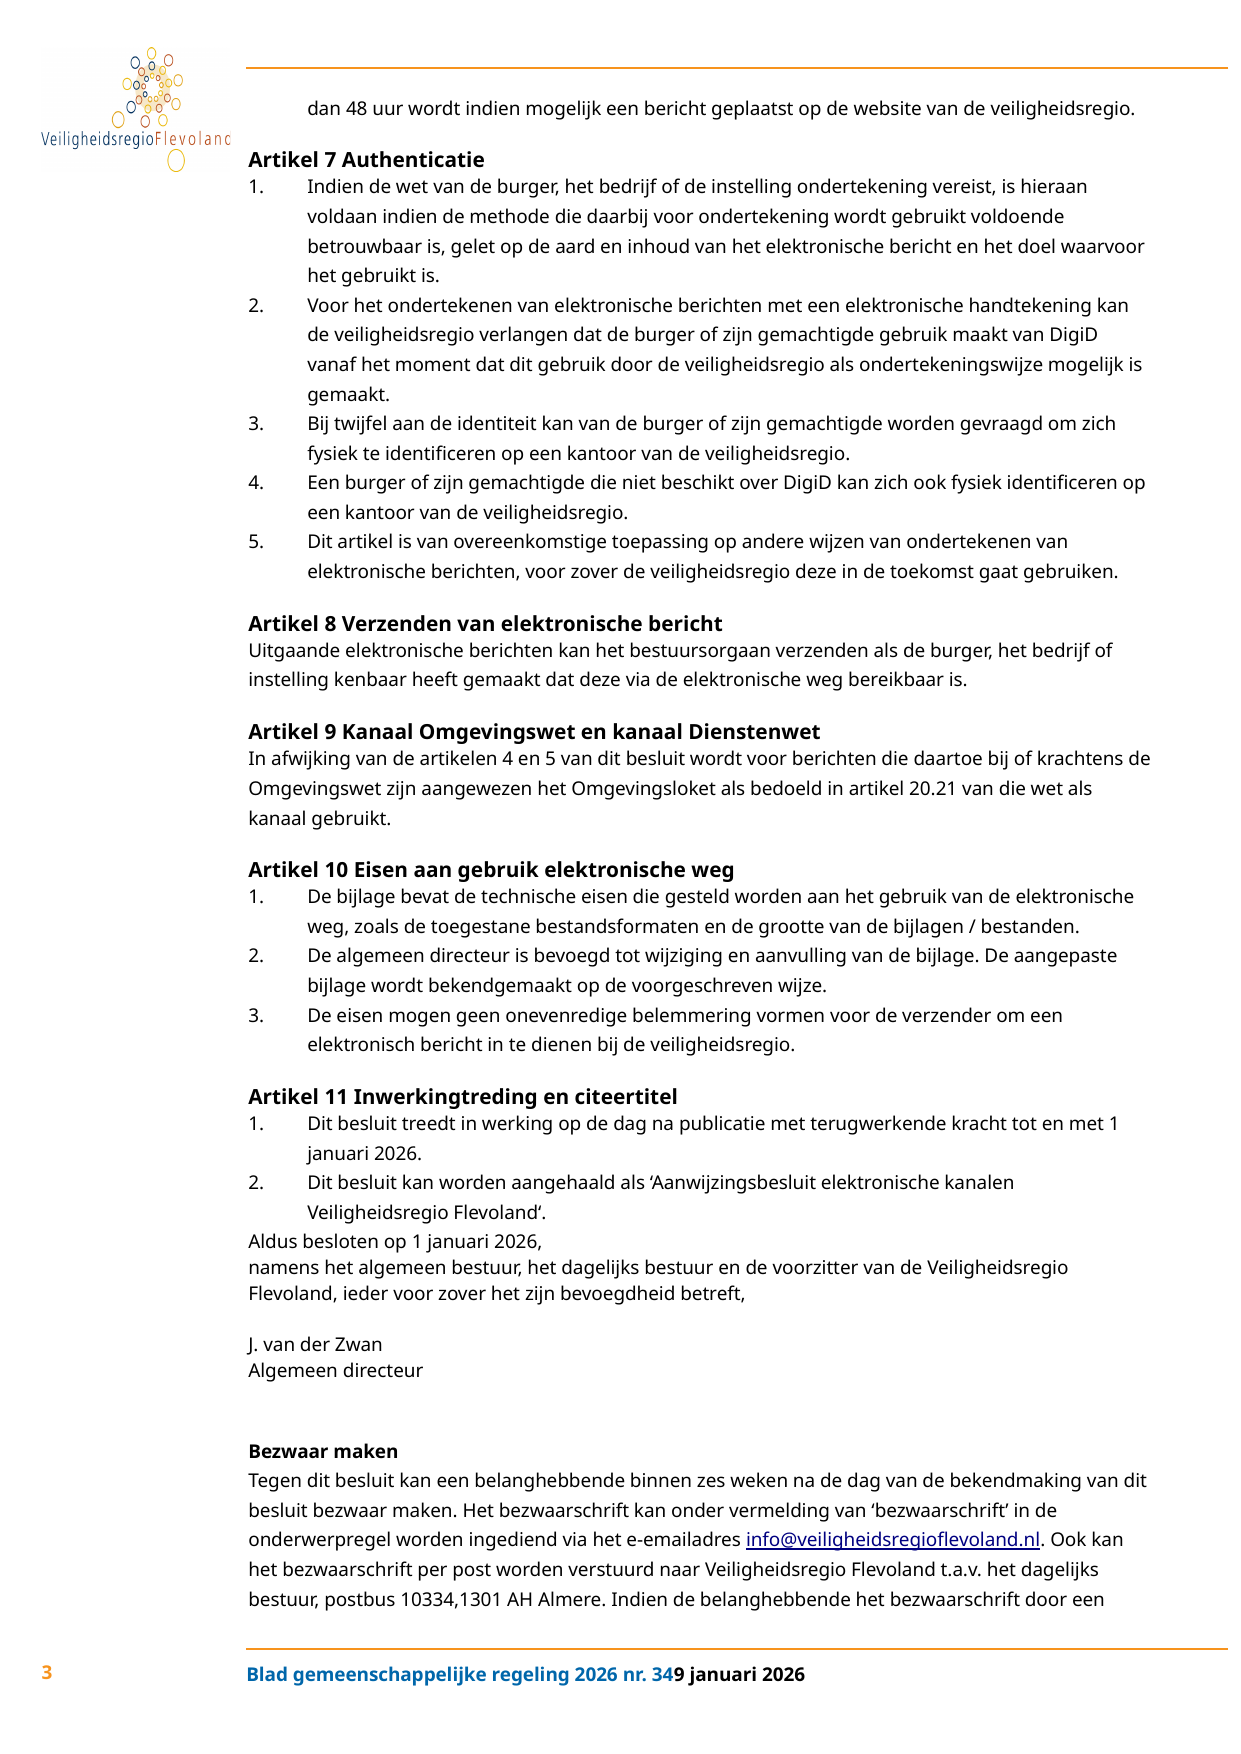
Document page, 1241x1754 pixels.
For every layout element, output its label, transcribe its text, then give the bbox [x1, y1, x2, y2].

text J. van der Zwan [248, 1332, 1152, 1357]
list Voor het ondertekenen van elektronische berichten met een elektronische handtekening kan de veiligheidsregio verlangen dat de burger of zijn gemachtigde gebruik maakt van DigiD vanaf het moment dat dit gebruik door de veiligheidsregio als ondertekeningswijze mogelijk is gemaakt. [248, 292, 1152, 406]
list De bijlage bevat de technische eisen die gesteld worden aan het gebruik van de elektronische weg, zoals de toegestane bestandsformaten en de grootte van de bijlagen / bestanden. [248, 883, 1152, 939]
list Een burger of zijn gemachtigde die niet beschikt over DigiD kan zich ook fysiek identificeren op een kantoor van de veiligheidsregio. [248, 469, 1152, 525]
text Artikel 9 Kanaal Omgevingswet en kanaal Dienstenwet [248, 717, 1152, 746]
text Uitgaande elektronische berichten kan het bestuursorgaan verzenden als de burger, het bedrijf of instelling kenbaar heeft gemaakt dat deze via de elektronische weg bereikbaar is. [248, 637, 1152, 692]
list De eisen mogen geen onevenredige belemmering vormen voor de verzender om een elektronisch bericht in te dienen bij de veiligheidsregio. [248, 1002, 1152, 1057]
list dan 48 uur wordt indien mogelijk een bericht geplaatst op de website van de veiligheidsregio. [248, 95, 1152, 121]
text namens het algemeen bestuur, het dagelijks bestuur en de voorzitter van de Veiligheidsregio Flevoland, ieder voor zover het zijn bevoegdheid betreft, [248, 1254, 1152, 1306]
list Dit artikel is van overeenkomstige toepassing op andere wijzen van ondertekenen van elektronische berichten, voor zover de veiligheidsregio deze in de toekomst gaat gebruiken. [248, 529, 1152, 584]
list De algemeen directeur is bevoegd tot wijziging en aanvulling van de bijlage. De aangepaste bijlage wordt bekendgemaakt op de voorgeschreven wijze. [248, 943, 1152, 998]
text Algemeen directeur [248, 1357, 1152, 1383]
text In afwijking van de artikelen 4 en 5 van dit besluit wordt voor berichten die daartoe bij of krachtens de Omgevingswet zijn aangewezen het Omgevingsloket als bedoeld in artikel 20.21 van die wet als kanaal gebruikt. [248, 746, 1152, 830]
text Artikel 8 Verzenden van elektronische bericht [248, 609, 1152, 637]
text Tegen dit besluit kan een belanghebbende binnen zes weken na de dag van de bekendmaking van dit besluit bezwaar maken. Het bezwaarschrift kan onder vermelding van ‘bezwaarschrift’ in de onderwerpregel worden ingediend via het e-emailadres info@veiligheidsregioflevoland.nl. Ook kan het bezwaarschrift per post worden verstuurd naar Veiligheidsregio Flevoland t.a.v. het dagelijks bestuur, postbus 10334,1301 AH Almere. Indien de belanghebbende het bezwaarschrift door een [248, 1467, 1152, 1612]
list Bij twijfel aan de identiteit kan van de burger of zijn gemachtigde worden gevraagd om zich fysiek te identificeren op een kantoor van de veiligheidsregio. [248, 410, 1152, 466]
text Aldus besloten op 1 januari 2026, [248, 1229, 1152, 1254]
list Indien de wet van de burger, het bedrijf of de instelling ondertekening vereist, is hieraan voldaan indien de methode die daarbij voor ondertekening wordt gebruikt voldoende betrouwbaar is, gelet op de aard en inhoud van het elektronische bericht en het doel waarvoor het gebruikt is. [248, 174, 1152, 288]
text Artikel 11 Inwerkingtreding en citeertitel [248, 1082, 1152, 1110]
text Artikel 10 Eisen aan gebruik elektronische weg [248, 855, 1152, 883]
list Dit besluit kan worden aangehaald als ‘Aanwijzingsbesluit elektronische kanalen Veiligheidsregio Flevoland‘. [248, 1169, 1152, 1225]
text Bezwaar maken [248, 1438, 1152, 1464]
text Artikel 7 Authenticatie [248, 145, 1152, 174]
picture [41, 47, 231, 172]
list Dit besluit treedt in werking op de dag na publicatie met terugwerkende kracht tot en met 1 januari 2026. [248, 1110, 1152, 1166]
